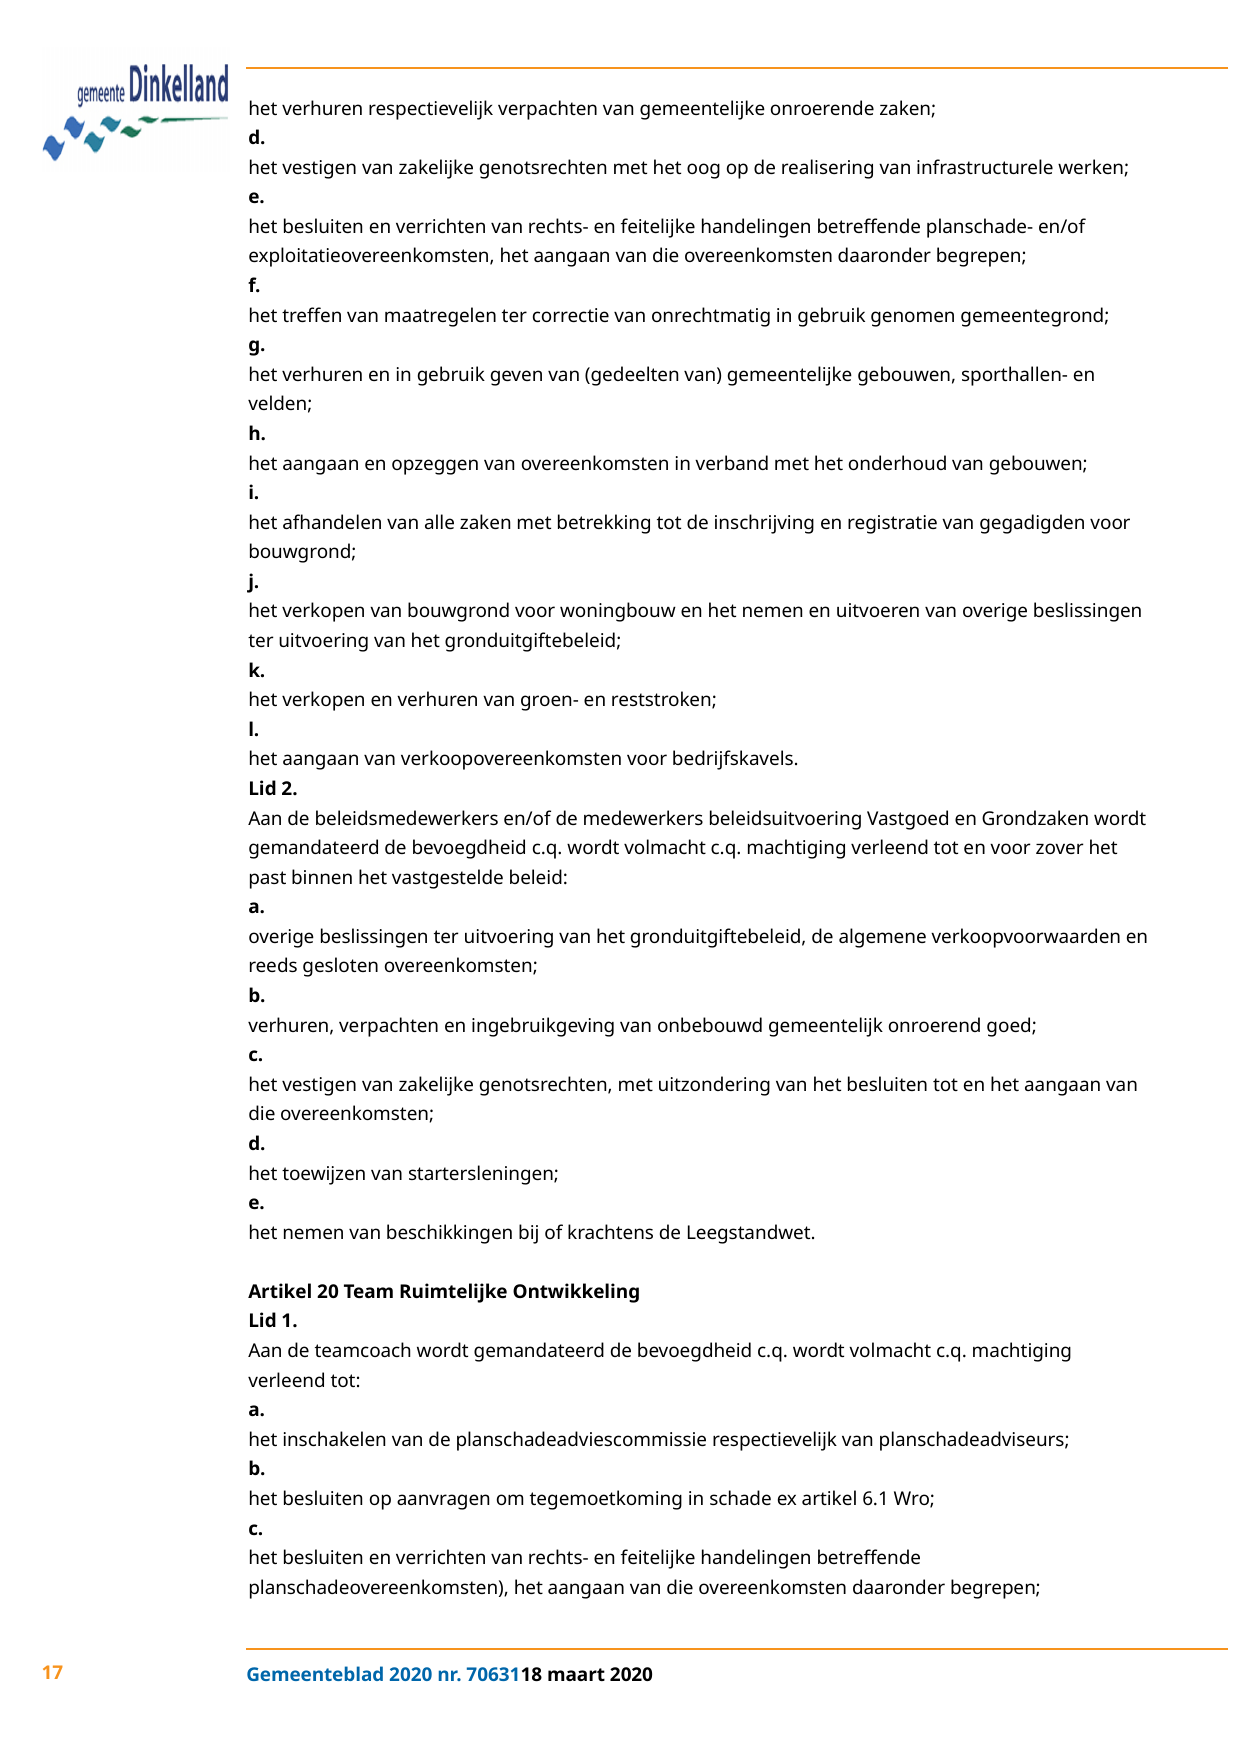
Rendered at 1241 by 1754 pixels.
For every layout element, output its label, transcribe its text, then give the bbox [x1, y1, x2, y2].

text k. [248, 657, 1152, 683]
text het besluiten op aanvragen om tegemoetkoming in schade ex artikel 6.1 Wro; [248, 1485, 1152, 1511]
text Aan de beleidsmedewerkers en/of de medewerkers beleidsuitvoering Vastgoed en Grondzaken wordt gemandateerd de bevoegdheid c.q. wordt volmacht c.q. machtiging verleend tot en voor zover het past binnen het vastgestelde beleid: [248, 805, 1152, 890]
text Lid 1. [248, 1308, 1152, 1333]
text het besluiten en verrichten van rechts- en feitelijke handelingen betreffende planschade- en/of exploitatieovereenkomsten, het aangaan van die overeenkomsten daaronder begrepen; [248, 213, 1152, 268]
text het besluiten en verrichten van rechts- en feitelijke handelingen betreffende planschadeovereenkomsten), het aangaan van die overeenkomsten daaronder begrepen; [248, 1544, 1152, 1600]
text verhuren, verpachten en ingebruikgeving van onbebouwd gemeentelijk onroerend goed; [248, 1012, 1152, 1038]
text h. [248, 420, 1152, 446]
text e. [248, 183, 1152, 209]
text het aangaan en opzeggen van overeenkomsten in verband met het onderhoud van gebouwen; [248, 450, 1152, 476]
text het inschakelen van de planschadeadviescommissie respectievelijk van planschadeadviseurs; [248, 1426, 1152, 1452]
picture [41, 47, 231, 172]
text b. [248, 982, 1152, 1008]
text het treffen van maatregelen ter correctie van onrechtmatig in gebruik genomen gemeentegrond; [248, 302, 1152, 328]
text a. [248, 1396, 1152, 1422]
text Aan de teamcoach wordt gemandateerd de bevoegdheid c.q. wordt volmacht c.q. machtiging verleend tot: [248, 1337, 1152, 1393]
text het nemen van beschikkingen bij of krachtens de Leegstandwet. [248, 1219, 1152, 1245]
text c. [248, 1515, 1152, 1541]
text het verhuren en in gebruik geven van (gedeelten van) gemeentelijke gebouwen, sporthallen- en velden; [248, 361, 1152, 416]
text het vestigen van zakelijke genotsrechten, met uitzondering van het besluiten tot en het aangaan van die overeenkomsten; [248, 1071, 1152, 1126]
text d. [248, 1130, 1152, 1156]
text a. [248, 893, 1152, 919]
text het verkopen van bouwgrond voor woningbouw en het nemen en uitvoeren van overige beslissingen ter uitvoering van het gronduitgiftebeleid; [248, 598, 1152, 653]
text g. [248, 331, 1152, 357]
text b. [248, 1456, 1152, 1481]
text het toewijzen van startersleningen; [248, 1160, 1152, 1186]
text i. [248, 479, 1152, 505]
text het verhuren respectievelijk verpachten van gemeentelijke onroerende zaken; [248, 95, 1152, 121]
text Lid 2. [248, 775, 1152, 801]
text het verkopen en verhuren van groen- en reststroken; [248, 686, 1152, 712]
text het aangaan van verkoopovereenkomsten voor bedrijfskavels. [248, 746, 1152, 771]
text j. [248, 568, 1152, 594]
text c. [248, 1041, 1152, 1067]
text d. [248, 124, 1152, 150]
text e. [248, 1189, 1152, 1215]
text het vestigen van zakelijke genotsrechten met het oog op de realisering van infrastructurele werken; [248, 154, 1152, 180]
text overige beslissingen ter uitvoering van het gronduitgiftebeleid, de algemene verkoopvoorwaarden en reeds gesloten overeenkomsten; [248, 923, 1152, 978]
text Artikel 20 Team Ruimtelijke Ontwikkeling [248, 1278, 1152, 1304]
text l. [248, 716, 1152, 742]
text het afhandelen van alle zaken met betrekking tot de inschrijving en registratie van gegadigden voor bouwgrond; [248, 509, 1152, 564]
text f. [248, 272, 1152, 298]
